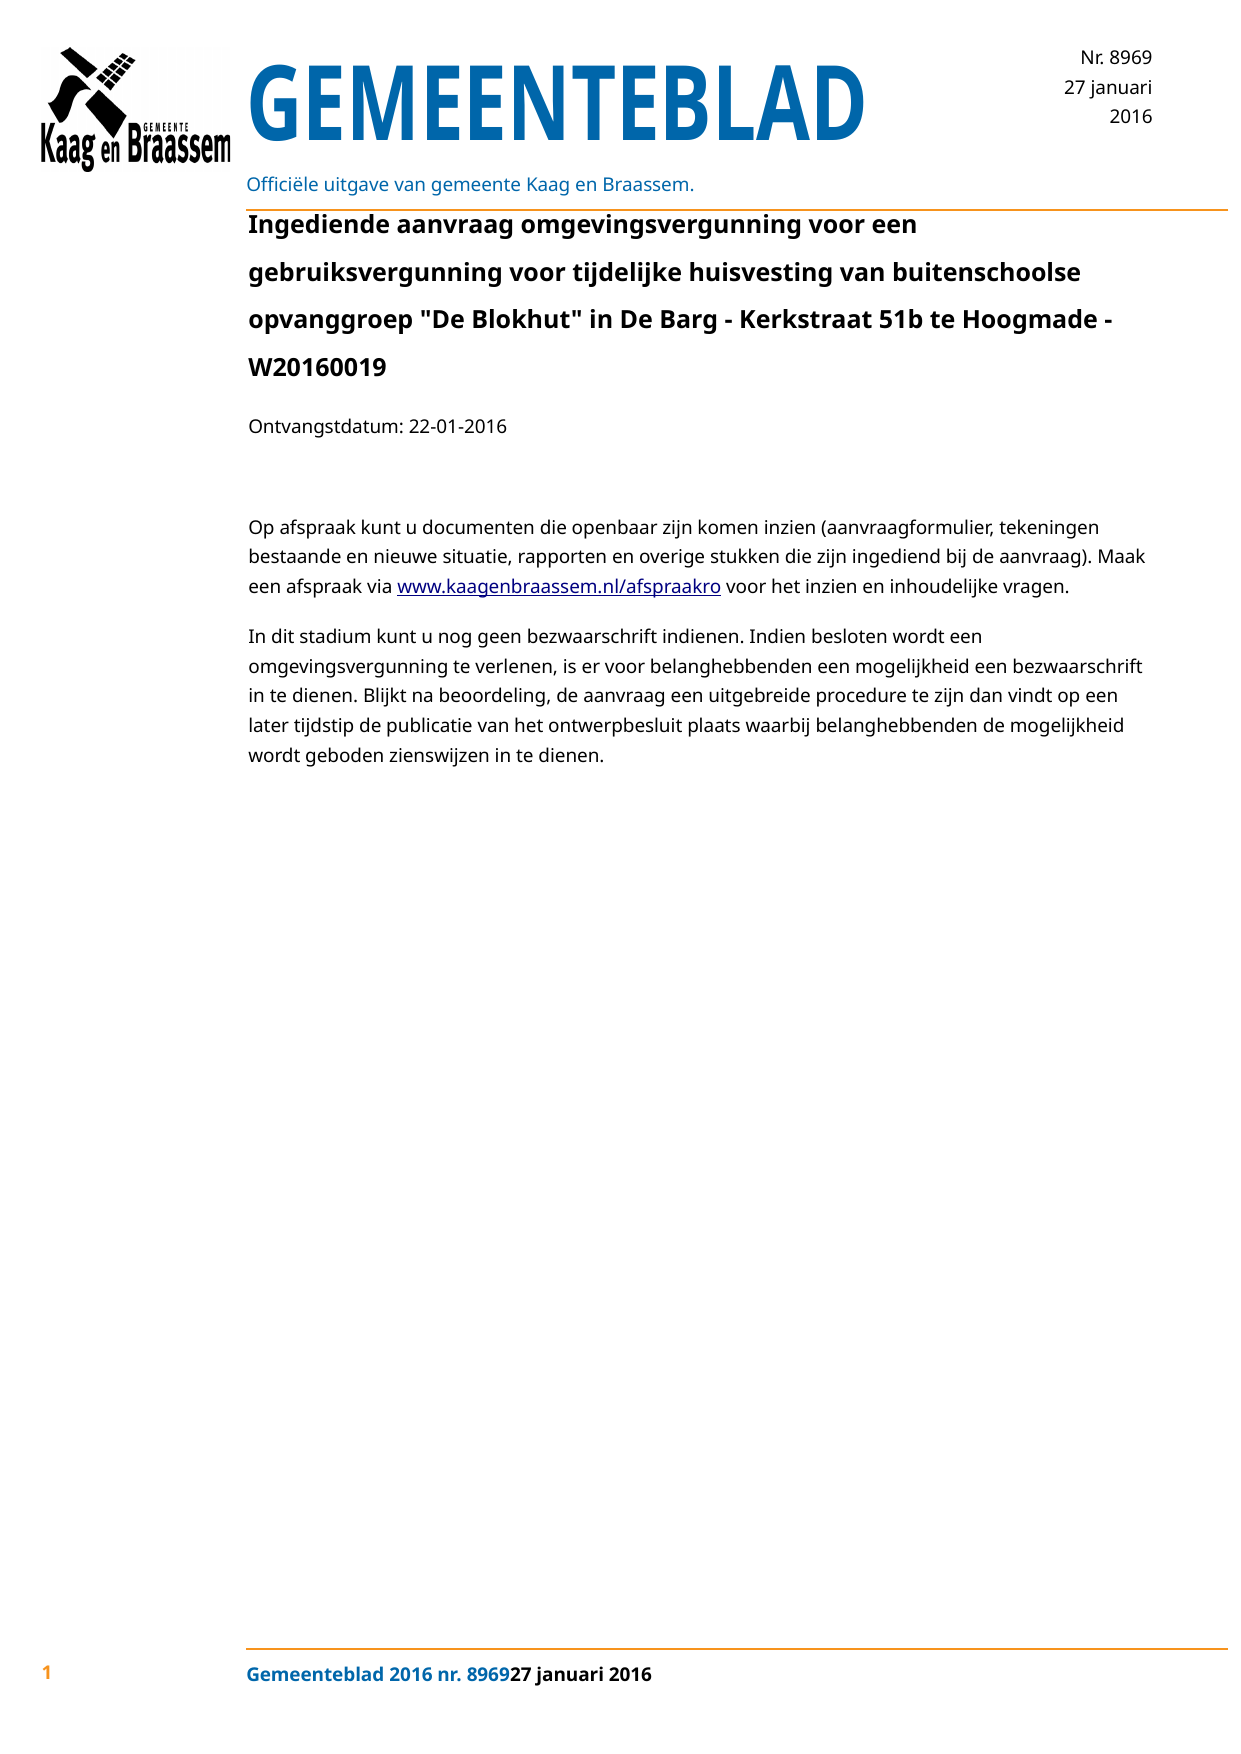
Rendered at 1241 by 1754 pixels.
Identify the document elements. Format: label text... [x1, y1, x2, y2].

text In dit stadium kunt u nog geen bezwaarschrift indienen. Indien besloten wordt een omgevingsvergunning te verlenen, is er voor belanghebbenden een mogelijkheid een bezwaarschrift in te dienen. Blijkt na beoordeling, de aanvraag een uitgebreide procedure te zijn dan vindt op een later tijdstip de publicatie van het ontwerpbesluit plaats waarbij belanghebbenden de mogelijkheid wordt geboden zienswijzen in te dienen. [248, 623, 1152, 768]
text Op afspraak kunt u documenten die openbaar zijn komen inzien (aanvraagformulier, tekeningen bestaande en nieuwe situatie, rapporten en overige stukken die zijn ingediend bij de aanvraag). Maak een afspraak via www.kaagenbraassem.nl/afspraakro voor het inzien en inhoudelijke vragen. [248, 514, 1152, 599]
picture [41, 47, 231, 172]
text Ontvangstdatum: 22-01-2016 [248, 413, 1152, 439]
text Ingediende aanvraag omgevingsvergunning voor een gebruiksvergunning voor tijdelijke huisvesting van buitenschoolse opvanggroep "De Blokhut" in De Barg - Kerkstraat 51b te Hoogmade - W20160019 [248, 211, 1152, 384]
